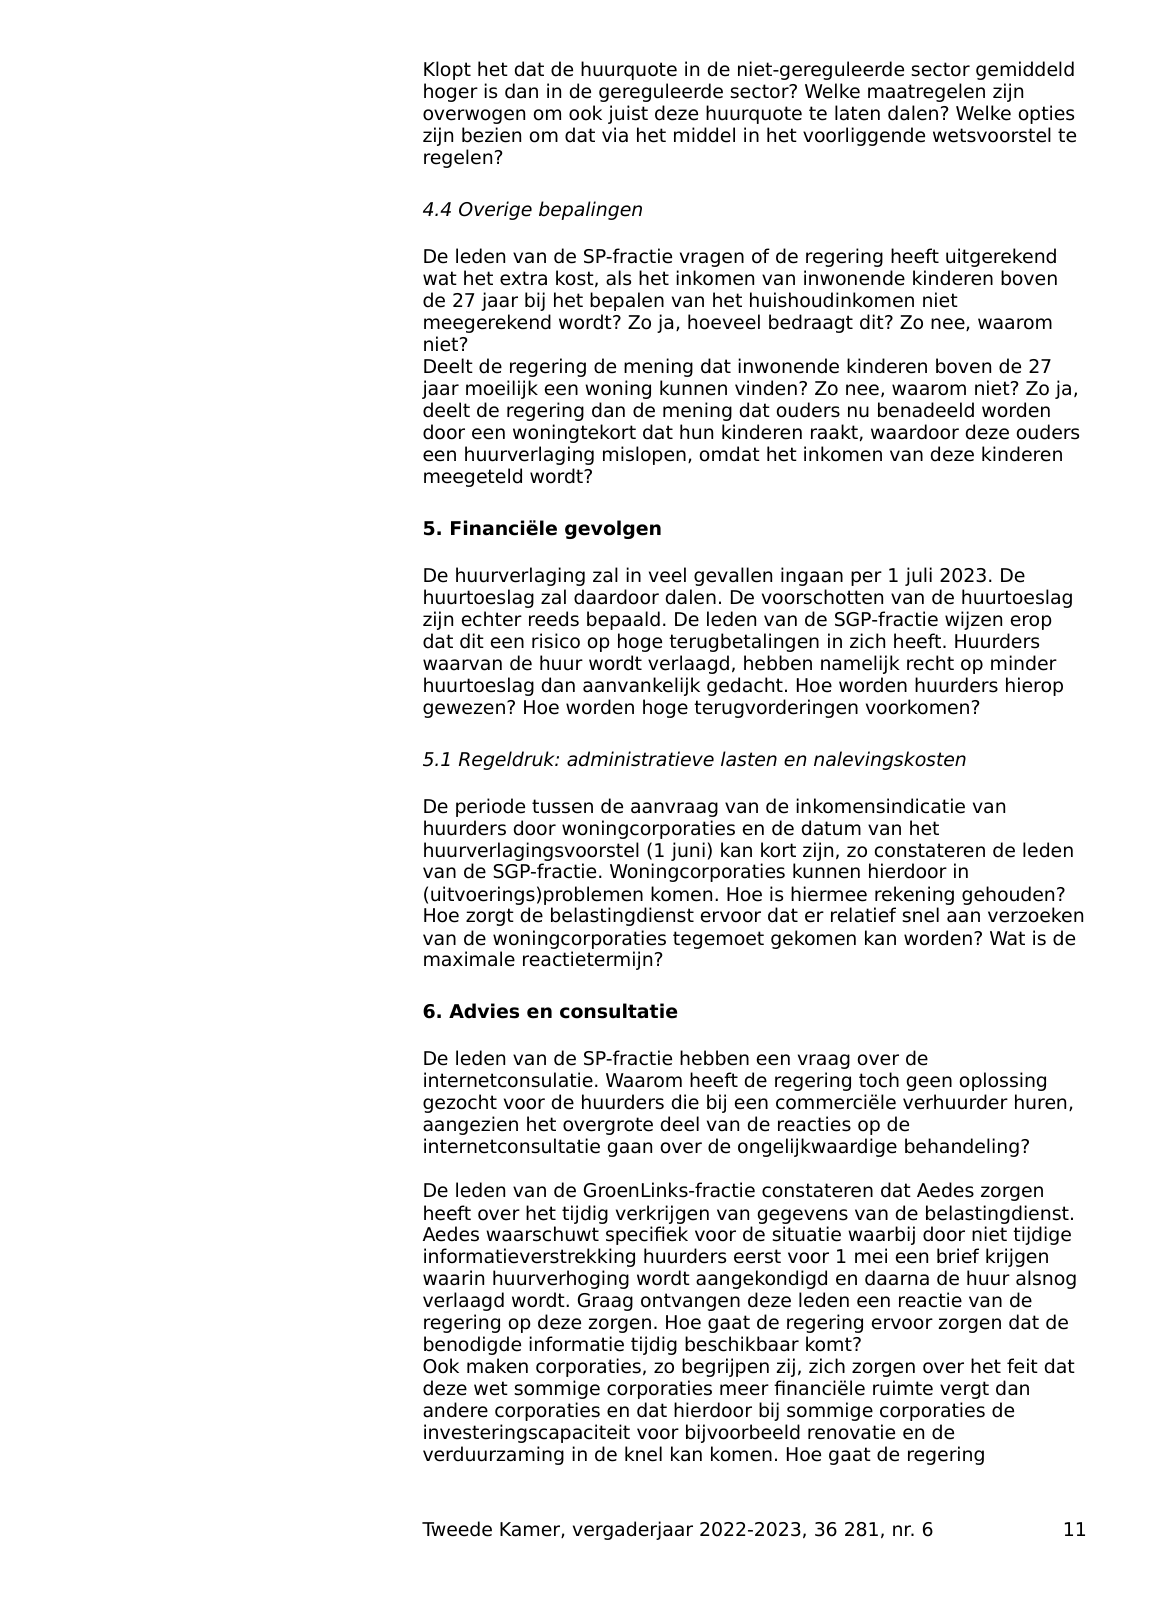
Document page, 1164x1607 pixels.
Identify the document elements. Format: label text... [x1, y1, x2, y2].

subtitle 5.1 Regeldruk: administratieve lasten en nalevingskosten [422, 748, 1087, 771]
subtitle 6. Advies en consultatie [422, 1001, 1087, 1023]
text De leden van de GroenLinks-fractie constateren dat Aedes zorgen heeft over het tijdig verkrijgen van gegevens van de belastingdienst. Aedes waarschuwt specifiek voor de situatie waarbij door niet tijdige informatieverstrekking huurders eerst voor 1 mei een brief krijgen waarin huurverhoging wordt aangekondigd en daarna de huur alsnog verlaagd wordt. Graag ontvangen deze leden een reactie van de regering op deze zorgen. Hoe gaat de regering ervoor zorgen dat de benodigde informatie tijdig beschikbaar komt? [422, 1180, 1087, 1356]
text De leden van de SP-fractie hebben een vraag over de internetconsulatie. Waarom heeft de regering toch geen oplossing gezocht voor de huurders die bij een commerciële verhuurder huren, aangezien het overgrote deel van de reacties op de internetconsultatie gaan over de ongelijkwaardige behandeling? [422, 1048, 1087, 1158]
text De leden van de SP-fractie vragen of de regering heeft uitgerekend wat het extra kost, als het inkomen van inwonende kinderen boven de 27 jaar bij het bepalen van het huishoudinkomen niet meegerekend wordt? Zo ja, hoeveel bedraagt dit? Zo nee, waarom niet? [422, 246, 1087, 356]
text De huurverlaging zal in veel gevallen ingaan per 1 juli 2023. De huurtoeslag zal daardoor dalen. De voorschotten van de huurtoeslag zijn echter reeds bepaald. De leden van de SGP-fractie wijzen erop dat dit een risico op hoge terugbetalingen in zich heeft. Huurders waarvan de huur wordt verlaagd, hebben namelijk recht op minder huurtoeslag dan aanvankelijk gedacht. Hoe worden huurders hierop gewezen? Hoe worden hoge terugvorderingen voorkomen? [422, 565, 1087, 718]
subtitle 4.4 Overige bepalingen [422, 199, 1087, 221]
text Ook maken corporaties, zo begrijpen zij, zich zorgen over het feit dat deze wet sommige corporaties meer financiële ruimte vergt dan andere corporaties en dat hierdoor bij sommige corporaties de investeringscapaciteit voor bijvoorbeeld renovatie en de verduurzaming in de knel kan komen. Hoe gaat de regering [422, 1356, 1087, 1466]
subtitle 5. Financiële gevolgen [422, 518, 1087, 540]
text De periode tussen de aanvraag van de inkomensindicatie van huurders door woningcorporaties en de datum van het huurverlagingsvoorstel (1 juni) kan kort zijn, zo constateren de leden van de SGP-fractie. Woningcorporaties kunnen hierdoor in (uitvoerings)problemen komen. Hoe is hiermee rekening gehouden? Hoe zorgt de belastingdienst ervoor dat er relatief snel aan verzoeken van de woningcorporaties tegemoet gekomen kan worden? Wat is de maximale reactietermijn? [422, 796, 1087, 971]
text Deelt de regering de mening dat inwonende kinderen boven de 27 jaar moeilijk een woning kunnen vinden? Zo nee, waarom niet? Zo ja, deelt de regering dan de mening dat ouders nu benadeeld worden door een woningtekort dat hun kinderen raakt, waardoor deze ouders een huurverlaging mislopen, omdat het inkomen van deze kinderen meegeteld wordt? [422, 356, 1087, 488]
text Klopt het dat de huurquote in de niet-gereguleerde sector gemiddeld hoger is dan in de gereguleerde sector? Welke maatregelen zijn overwogen om ook juist deze huurquote te laten dalen? Welke opties zijn bezien om dat via het middel in het voorliggende wetsvoorstel te regelen? [422, 59, 1087, 169]
